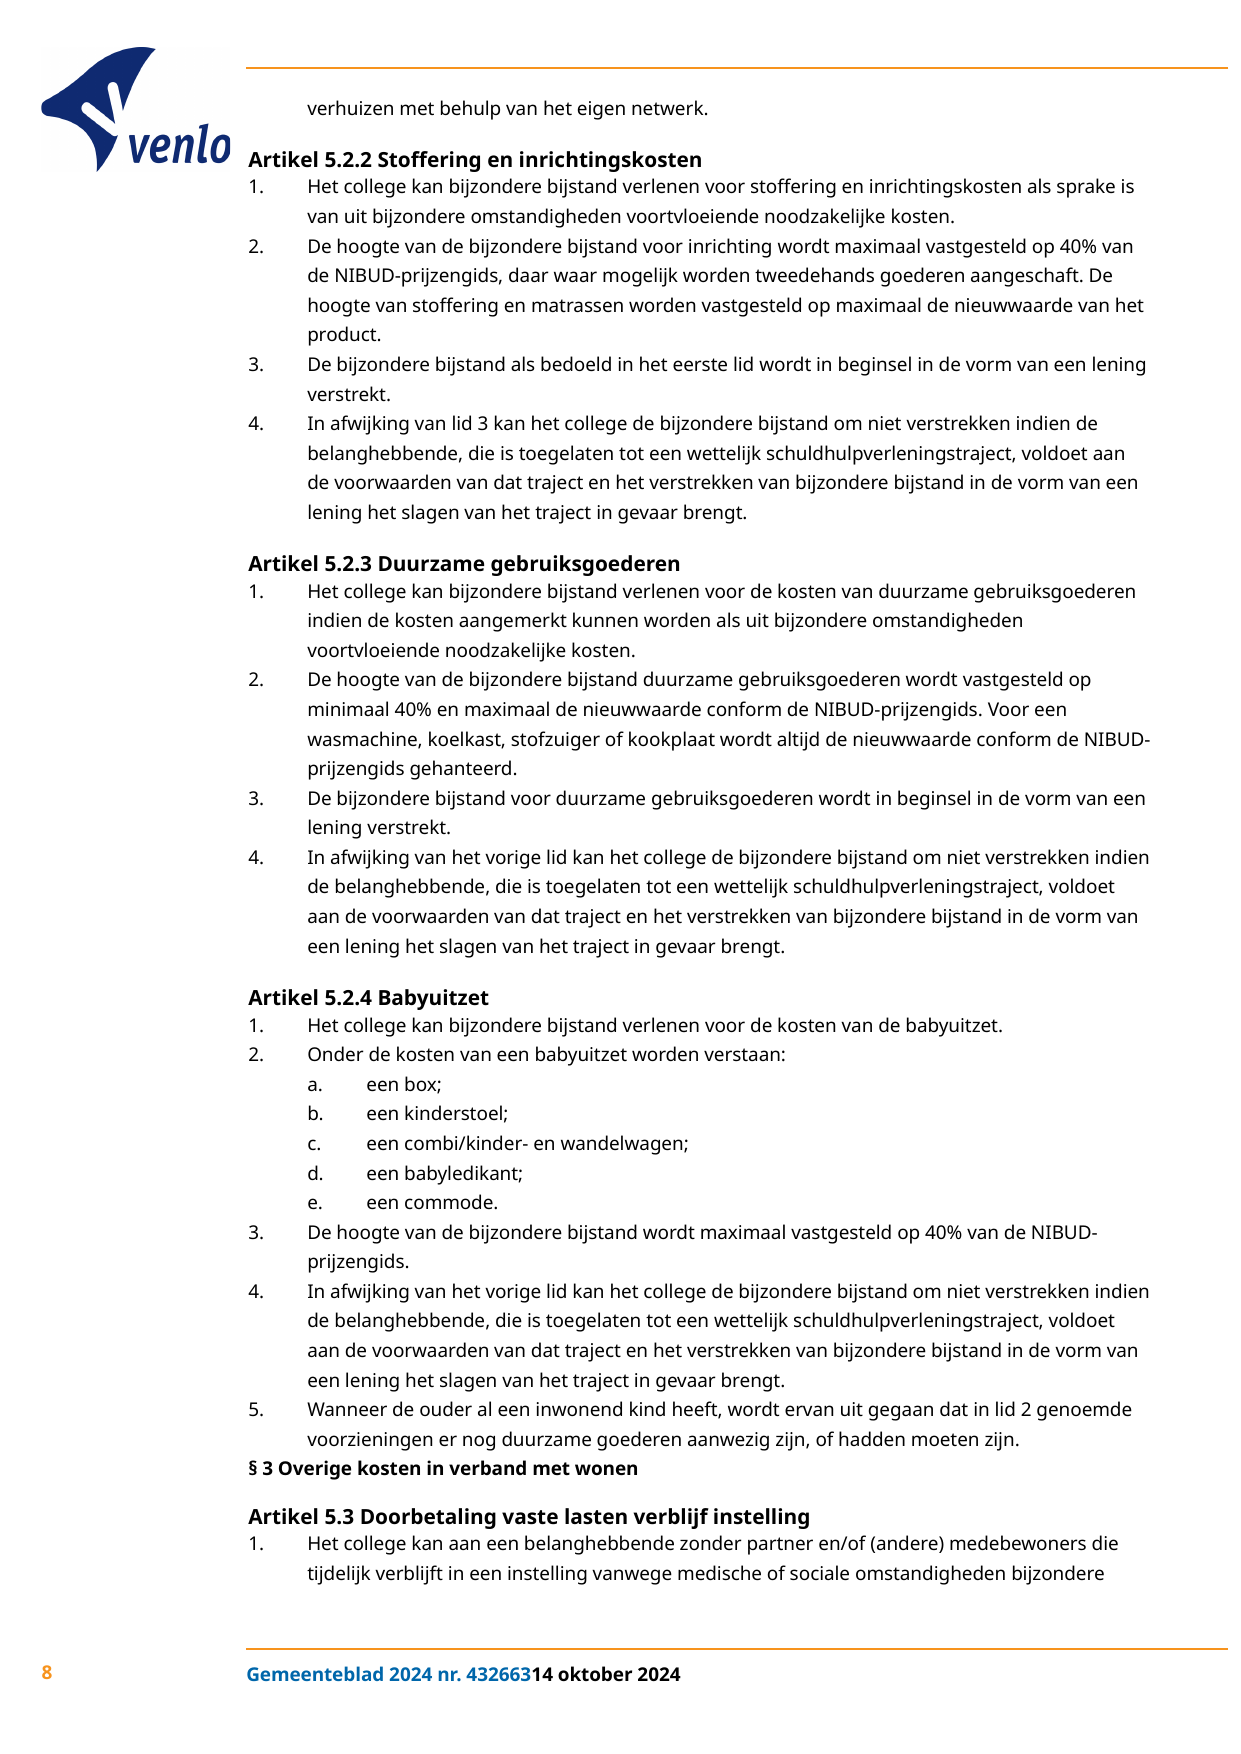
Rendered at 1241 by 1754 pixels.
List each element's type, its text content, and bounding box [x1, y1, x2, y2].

list een kinderstoel; [307, 1101, 1152, 1126]
text § 3 Overige kosten in verband met wonen [248, 1456, 1152, 1481]
list De hoogte van de bijzondere bijstand duurzame gebruiksgoederen wordt vastgesteld op minimaal 40% en maximaal de nieuwwaarde conform de NIBUD-prijzengids. Voor een wasmachine, koelkast, stofzuiger of kookplaat wordt altijd de nieuwwaarde conform de NIBUD-prijzengids gehanteerd. [248, 667, 1152, 781]
list verhuizen met behulp van het eigen netwerk. [248, 95, 1152, 121]
list De hoogte van de bijzondere bijstand voor inrichting wordt maximaal vastgesteld op 40% van de NIBUD-prijzengids, daar waar mogelijk worden tweedehands goederen aangeschaft. De hoogte van stoffering en matrassen worden vastgesteld op maximaal de nieuwwaarde van het product. [248, 233, 1152, 347]
text Artikel 5.2.3 Duurzame gebruiksgoederen [248, 549, 1152, 578]
list In afwijking van lid 3 kan het college de bijzondere bijstand om niet verstrekken indien de belanghebbende, die is toegelaten tot een wettelijk schuldhulpverleningstraject, voldoet aan de voorwaarden van dat traject en het verstrekken van bijzondere bijstand in de vorm van een lening het slagen van het traject in gevaar brengt. [248, 410, 1152, 525]
list een commode. [307, 1189, 1152, 1215]
list In afwijking van het vorige lid kan het college de bijzondere bijstand om niet verstrekken indien de belanghebbende, die is toegelaten tot een wettelijk schuldhulpverleningstraject, voldoet aan de voorwaarden van dat traject en het verstrekken van bijzondere bijstand in de vorm van een lening het slagen van het traject in gevaar brengt. [248, 1278, 1152, 1392]
text Artikel 5.3 Doorbetaling vaste lasten verblijf instelling [248, 1502, 1152, 1531]
list In afwijking van het vorige lid kan het college de bijzondere bijstand om niet verstrekken indien de belanghebbende, die is toegelaten tot een wettelijk schuldhulpverleningstraject, voldoet aan de voorwaarden van dat traject en het verstrekken van bijzondere bijstand in de vorm van een lening het slagen van het traject in gevaar brengt. [248, 844, 1152, 959]
list een box; [307, 1071, 1152, 1097]
list De hoogte van de bijzondere bijstand wordt maximaal vastgesteld op 40% van de NIBUD-prijzengids. [248, 1219, 1152, 1274]
list Het college kan bijzondere bijstand verlenen voor de kosten van de babyuitzet. [248, 1012, 1152, 1037]
list Het college kan aan een belanghebbende zonder partner en/of (andere) medebewoners die tijdelijk verblijft in een instelling vanwege medische of sociale omstandigheden bijzondere [248, 1531, 1152, 1586]
list Wanneer de ouder al een inwonend kind heeft, wordt ervan uit gegaan dat in lid 2 genoemde voorzieningen er nog duurzame goederen aanwezig zijn, of hadden moeten zijn. [248, 1396, 1152, 1452]
picture [41, 47, 231, 172]
list Het college kan bijzondere bijstand verlenen voor de kosten van duurzame gebruiksgoederen indien de kosten aangemerkt kunnen worden als uit bijzondere omstandigheden voortvloeiende noodzakelijke kosten. [248, 578, 1152, 663]
text Artikel 5.2.2 Stoffering en inrichtingskosten [248, 145, 1152, 174]
list De bijzondere bijstand voor duurzame gebruiksgoederen wordt in beginsel in de vorm van een lening verstrekt. [248, 785, 1152, 840]
text Artikel 5.2.4 Babyuitzet [248, 983, 1152, 1012]
list Onder de kosten van een babyuitzet worden verstaan: [248, 1041, 1152, 1067]
list een babyledikant; [307, 1160, 1152, 1185]
list een combi/kinder- en wandelwagen; [307, 1130, 1152, 1156]
list De bijzondere bijstand als bedoeld in het eerste lid wordt in beginsel in de vorm van een lening verstrekt. [248, 351, 1152, 406]
list Het college kan bijzondere bijstand verlenen voor stoffering en inrichtingskosten als sprake is van uit bijzondere omstandigheden voortvloeiende noodzakelijke kosten. [248, 174, 1152, 229]
